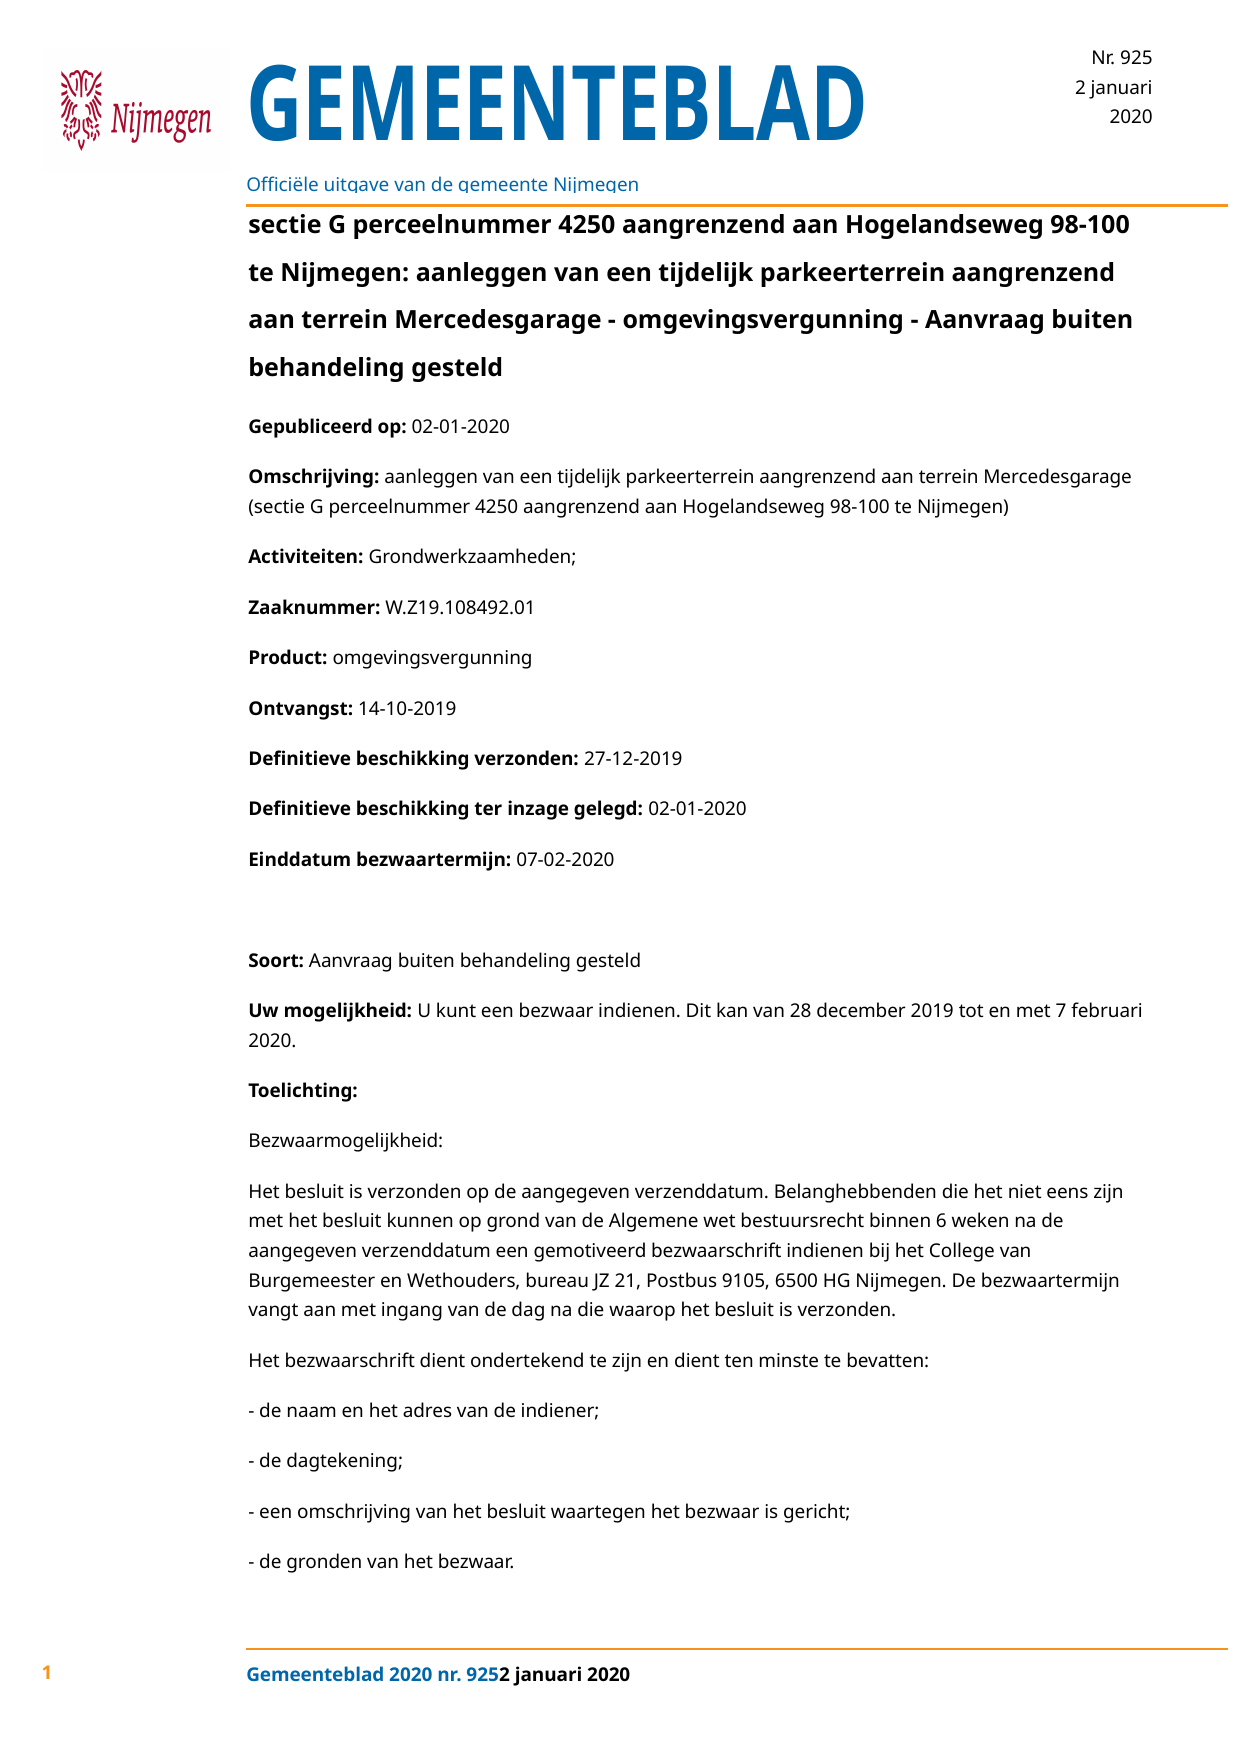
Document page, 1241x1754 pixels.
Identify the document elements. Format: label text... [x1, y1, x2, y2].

text Definitieve beschikking verzonden: 27-12-2019 [248, 745, 1152, 771]
text - een omschrijving van het besluit waartegen het bezwaar is gericht; [248, 1498, 1152, 1524]
text sectie G perceelnummer 4250 aangrenzend aan Hogelandseweg 98-100 te Nijmegen: aanleggen van een tijdelijk parkeerterrein aangrenzend aan terrein Mercedesgarage - omgevingsvergunning - Aanvraag buiten behandeling gesteld [248, 207, 1152, 384]
text Activiteiten: Grondwerkzaamheden; [248, 543, 1152, 569]
text Soort: Aanvraag buiten behandeling gesteld [248, 947, 1152, 973]
text Einddatum bezwaartermijn: 07-02-2020 [248, 846, 1152, 872]
text Omschrijving: aanleggen van een tijdelijk parkeerterrein aangrenzend aan terrein Mercedesgarage (sectie G perceelnummer 4250 aangrenzend aan Hogelandseweg 98-100 te Nijmegen) [248, 463, 1152, 519]
text Uw mogelijkheid: U kunt een bezwaar indienen. Dit kan van 28 december 2019 tot en met 7 februari 2020. [248, 997, 1152, 1053]
text Ontvangst: 14-10-2019 [248, 695, 1152, 721]
text Het bezwaarschrift dient ondertekend te zijn en dient ten minste te bevatten: [248, 1347, 1152, 1373]
text Definitieve beschikking ter inzage gelegd: 02-01-2020 [248, 796, 1152, 821]
text Product: omgevingsvergunning [248, 644, 1152, 670]
text Toelichting: [248, 1077, 1152, 1103]
text Gepubliceerd op: 02-01-2020 [248, 413, 1152, 439]
picture [41, 47, 231, 172]
text - de dagtekening; [248, 1448, 1152, 1473]
text Bezwaarmogelijkheid: [248, 1128, 1152, 1153]
text - de naam en het adres van de indiener; [248, 1397, 1152, 1423]
text Zaaknummer: W.Z19.108492.01 [248, 594, 1152, 620]
text Het besluit is verzonden op de aangegeven verzenddatum. Belanghebbenden die het niet eens zijn met het besluit kunnen op grond van de Algemene wet bestuursrecht binnen 6 weken na de aangegeven verzenddatum een gemotiveerd bezwaarschrift indienen bij het College van Burgemeester en Wethouders, bureau JZ 21, Postbus 9105, 6500 HG Nijmegen. De bezwaartermijn vangt aan met ingang van de dag na die waarop het besluit is verzonden. [248, 1178, 1152, 1322]
text - de gronden van het bezwaar. [248, 1548, 1152, 1574]
